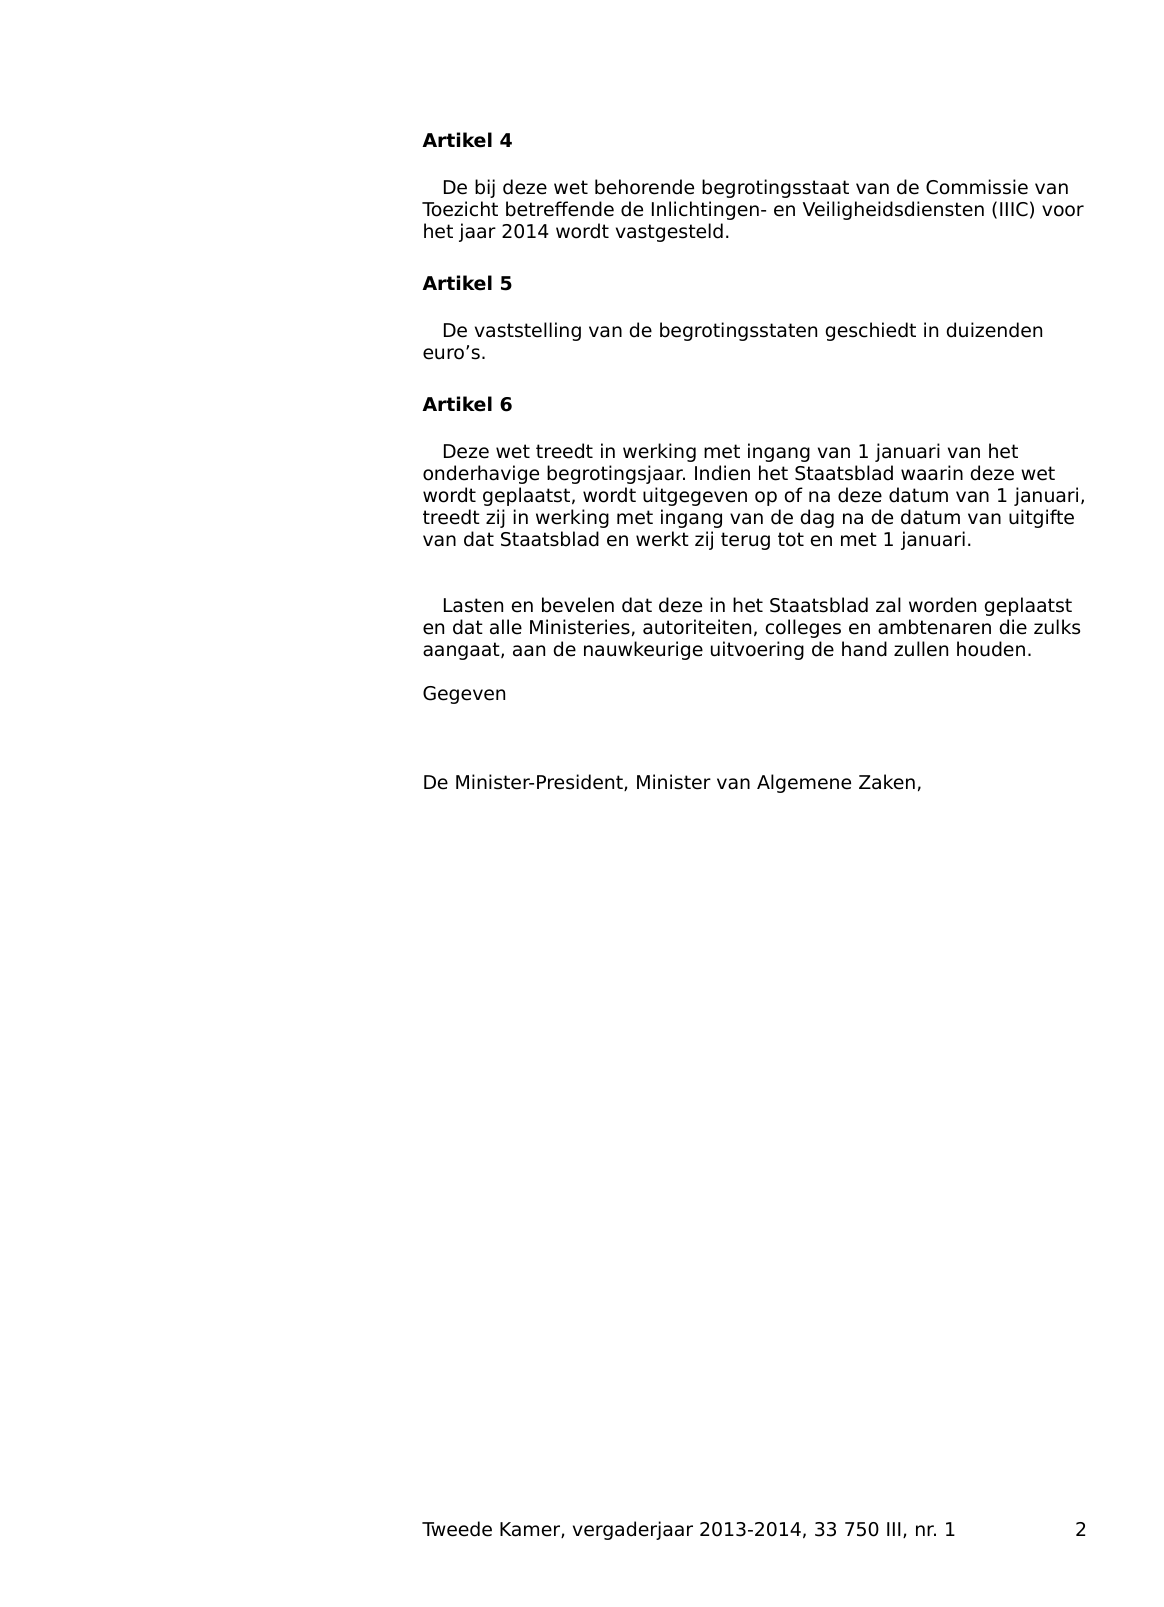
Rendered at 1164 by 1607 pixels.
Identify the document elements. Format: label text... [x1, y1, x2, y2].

text Gegeven [422, 683, 1087, 705]
text De vaststelling van de begrotingsstaten geschiedt in duizenden euro’s. [422, 320, 1087, 364]
text De bij deze wet behorende begrotingsstaat van de Commissie van Toezicht betreffende de Inlichtingen- en Veiligheidsdiensten (IIIC) voor het jaar 2014 wordt vastgesteld. [422, 177, 1087, 243]
subtitle Artikel 6 [422, 394, 1087, 416]
text Deze wet treedt in werking met ingang van 1 januari van het onderhavige begrotingsjaar. Indien het Staatsblad waarin deze wet wordt geplaatst, wordt uitgegeven op of na deze datum van 1 januari, treedt zij in werking met ingang van de dag na de datum van uitgifte van dat Staatsblad en werkt zij terug tot en met 1 januari. [422, 441, 1087, 551]
subtitle Artikel 5 [422, 273, 1087, 295]
text De Minister-President, Minister van Algemene Zaken, [422, 772, 1087, 794]
subtitle Artikel 4 [422, 130, 1087, 152]
text Lasten en bevelen dat deze in het Staatsblad zal worden geplaatst en dat alle Ministeries, autoriteiten, colleges en ambtenaren die zulks aangaat, aan de nauwkeurige uitvoering de hand zullen houden. [422, 595, 1087, 661]
